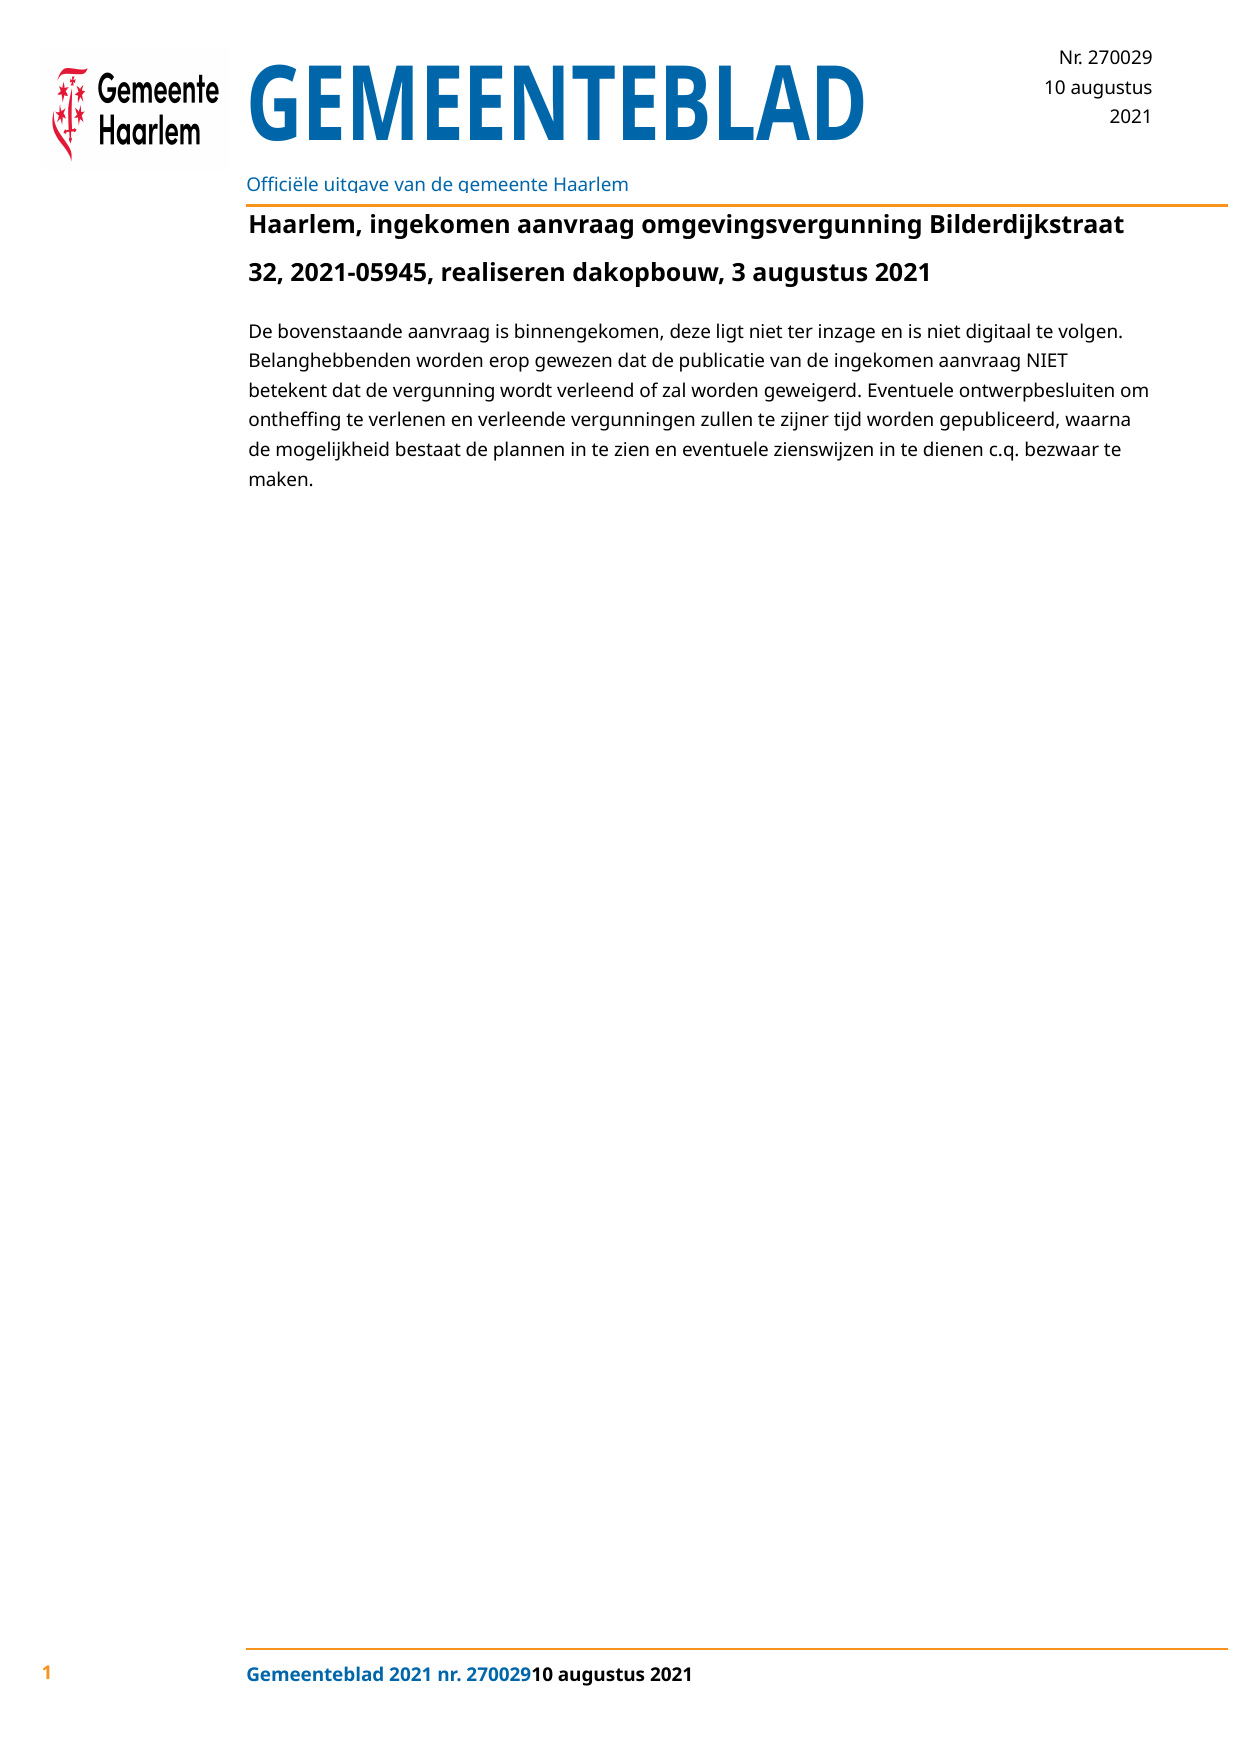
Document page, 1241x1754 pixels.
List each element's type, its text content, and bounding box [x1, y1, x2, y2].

text Haarlem, ingekomen aanvraag omgevingsvergunning Bilderdijkstraat 32, 2021-05945, realiseren dakopbouw, 3 augustus 2021 [248, 207, 1152, 288]
picture [41, 47, 231, 172]
text De bovenstaande aanvraag is binnengekomen, deze ligt niet ter inzage en is niet digitaal te volgen. Belanghebbenden worden erop gewezen dat de publicatie van de ingekomen aanvraag NIET betekent dat de vergunning wordt verleend of zal worden geweigerd. Eventuele ontwerpbesluiten om ontheffing te verlenen en verleende vergunningen zullen te zijner tijd worden gepubliceerd, waarna de mogelijkheid bestaat de plannen in te zien en eventuele zienswijzen in te dienen c.q. bezwaar te maken. [248, 318, 1152, 492]
